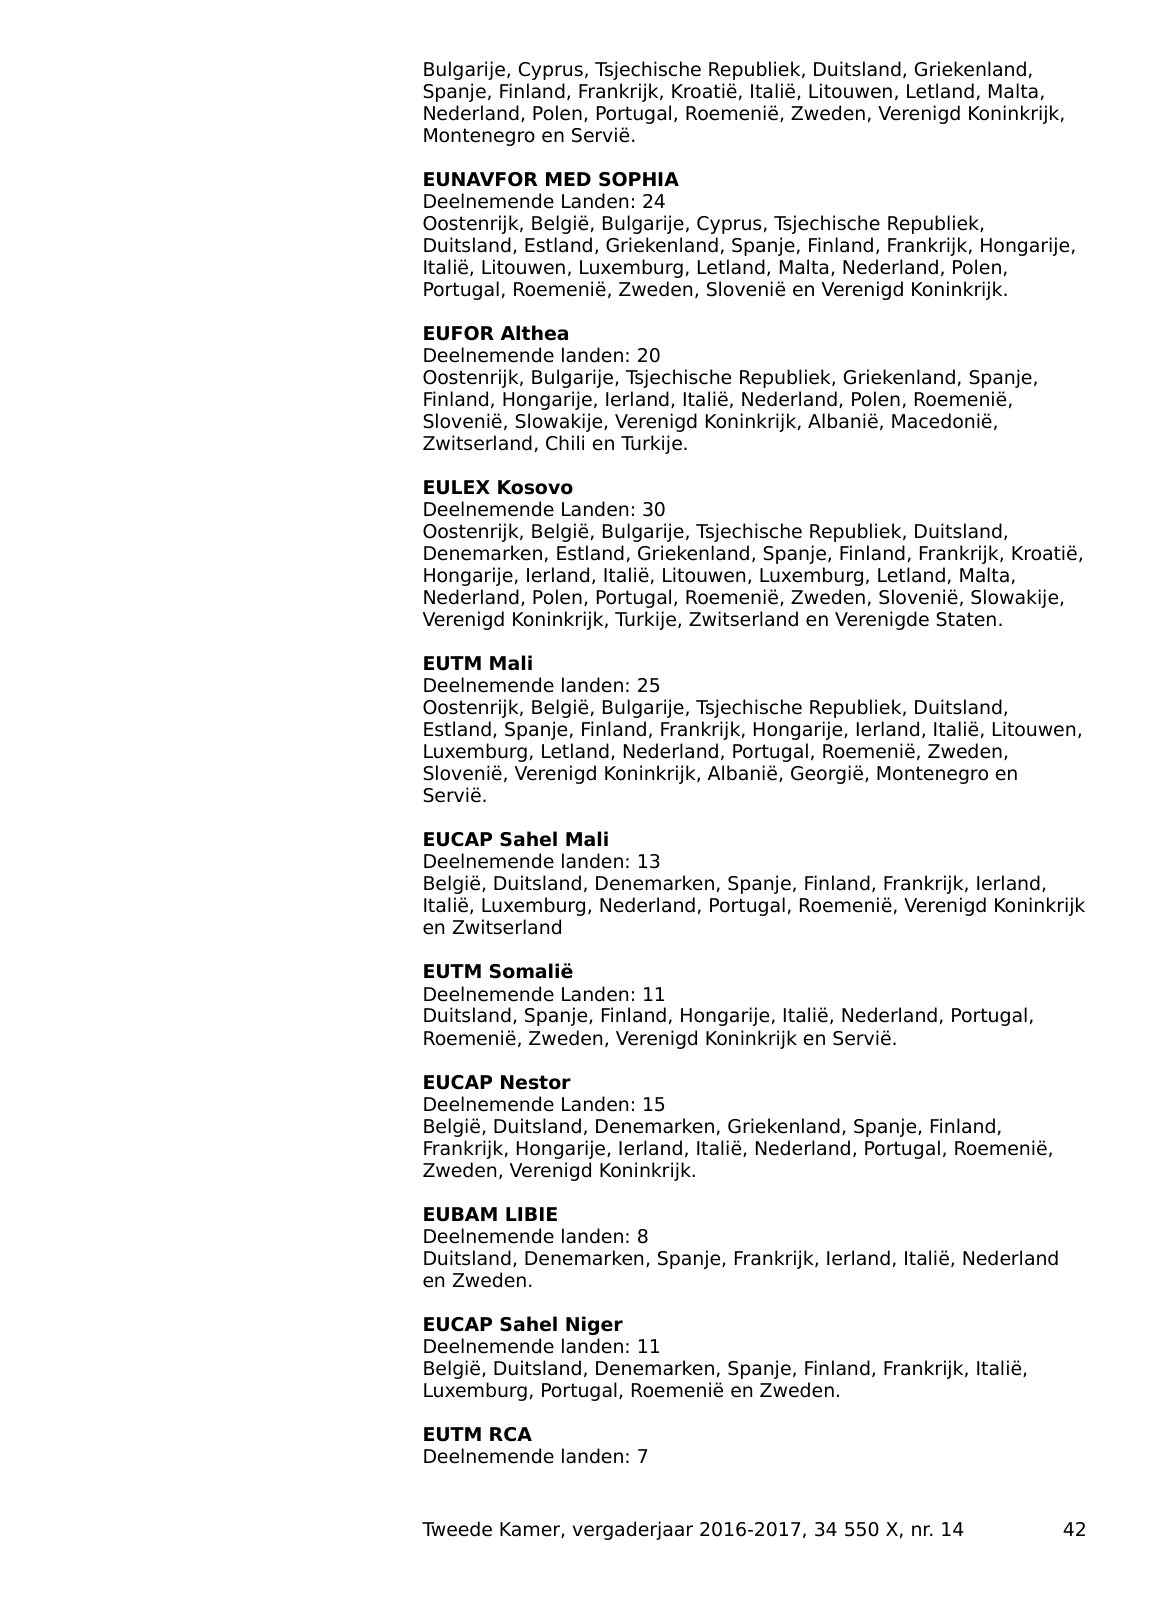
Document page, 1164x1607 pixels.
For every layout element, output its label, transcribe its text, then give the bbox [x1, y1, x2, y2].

text EUTM Somalië [422, 961, 1087, 983]
text Deelnemende landen: 7 [422, 1446, 1087, 1468]
text EUTM RCA [422, 1424, 1087, 1446]
text Deelnemende landen: 13 [422, 851, 1087, 873]
text Duitsland, Denemarken, Spanje, Frankrijk, Ierland, Italië, Nederland en Zweden. [422, 1248, 1087, 1292]
text Oostenrijk, België, Bulgarije, Cyprus, Tsjechische Republiek, Duitsland, Estland, Griekenland, Spanje, Finland, Frankrijk, Hongarije, Italië, Litouwen, Luxemburg, Letland, Malta, Nederland, Polen, Portugal, Roemenië, Zweden, Slovenië en Verenigd Koninkrijk. [422, 213, 1087, 301]
text Deelnemende landen: 20 [422, 345, 1087, 367]
text België, Duitsland, Denemarken, Spanje, Finland, Frankrijk, Italië, Luxemburg, Portugal, Roemenië en Zweden. [422, 1358, 1087, 1402]
text Duitsland, Spanje, Finland, Hongarije, Italië, Nederland, Portugal, Roemenië, Zweden, Verenigd Koninkrijk en Servië. [422, 1005, 1087, 1049]
text Bulgarije, Cyprus, Tsjechische Republiek, Duitsland, Griekenland, Spanje, Finland, Frankrijk, Kroatië, Italië, Litouwen, Letland, Malta, Nederland, Polen, Portugal, Roemenië, Zweden, Verenigd Koninkrijk, Montenegro en Servië. [422, 59, 1087, 147]
text Deelnemende Landen: 24 [422, 191, 1087, 213]
text EUBAM LIBIE [422, 1204, 1087, 1226]
text Deelnemende landen: 25 [422, 675, 1087, 697]
text Oostenrijk, Bulgarije, Tsjechische Republiek, Griekenland, Spanje, Finland, Hongarije, Ierland, Italië, Nederland, Polen, Roemenië, Slovenië, Slowakije, Verenigd Koninkrijk, Albanië, Macedonië, Zwitserland, Chili en Turkije. [422, 367, 1087, 455]
text Deelnemende Landen: 30 [422, 499, 1087, 521]
text België, Duitsland, Denemarken, Griekenland, Spanje, Finland, Frankrijk, Hongarije, Ierland, Italië, Nederland, Portugal, Roemenië, Zweden, Verenigd Koninkrijk. [422, 1116, 1087, 1181]
text EUTM Mali [422, 653, 1087, 675]
text Oostenrijk, België, Bulgarije, Tsjechische Republiek, Duitsland, Estland, Spanje, Finland, Frankrijk, Hongarije, Ierland, Italië, Litouwen, Luxemburg, Letland, Nederland, Portugal, Roemenië, Zweden, Slovenië, Verenigd Koninkrijk, Albanië, Georgië, Montenegro en Servië. [422, 697, 1087, 807]
text Oostenrijk, België, Bulgarije, Tsjechische Republiek, Duitsland, Denemarken, Estland, Griekenland, Spanje, Finland, Frankrijk, Kroatië, Hongarije, Ierland, Italië, Litouwen, Luxemburg, Letland, Malta, Nederland, Polen, Portugal, Roemenië, Zweden, Slovenië, Slowakije, Verenigd Koninkrijk, Turkije, Zwitserland en Verenigde Staten. [422, 521, 1087, 631]
text EUCAP Sahel Mali [422, 829, 1087, 851]
text EULEX Kosovo [422, 477, 1087, 499]
text Deelnemende landen: 11 [422, 1336, 1087, 1358]
text EUCAP Sahel Niger [422, 1314, 1087, 1336]
text België, Duitsland, Denemarken, Spanje, Finland, Frankrijk, Ierland, Italië, Luxemburg, Nederland, Portugal, Roemenië, Verenigd Koninkrijk en Zwitserland [422, 873, 1087, 939]
text Deelnemende Landen: 15 [422, 1093, 1087, 1116]
text EUFOR Althea [422, 323, 1087, 345]
text EUNAVFOR MED SOPHIA [422, 169, 1087, 191]
text EUCAP Nestor [422, 1072, 1087, 1093]
text Deelnemende landen: 8 [422, 1226, 1087, 1248]
text Deelnemende Landen: 11 [422, 983, 1087, 1005]
